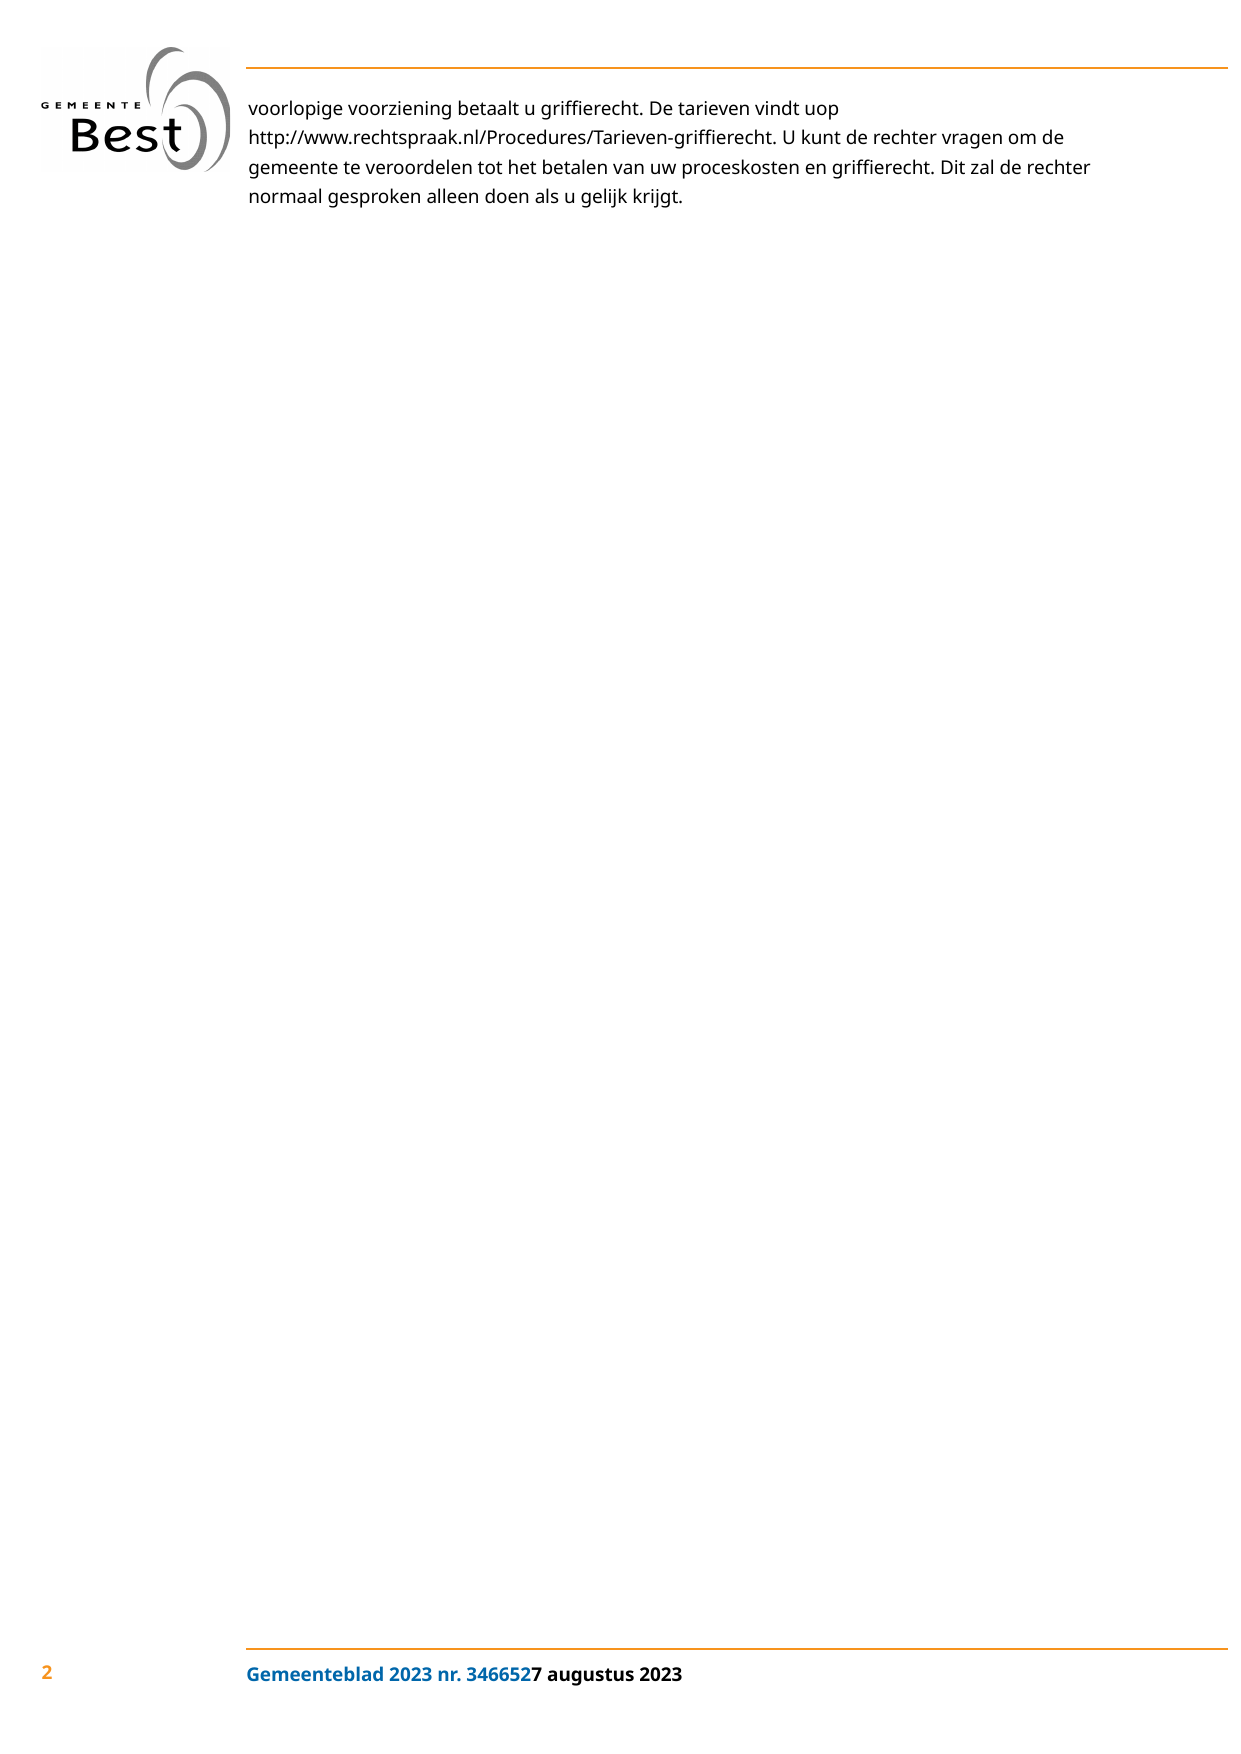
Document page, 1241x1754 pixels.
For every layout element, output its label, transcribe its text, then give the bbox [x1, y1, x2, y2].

text voorlopige voorziening betaalt u griffierecht. De tarieven vindt uop http://www.rechtspraak.nl/Procedures/Tarieven-griffierecht. U kunt de rechter vragen om de gemeente te veroordelen tot het betalen van uw proceskosten en griffierecht. Dit zal de rechter normaal gesproken alleen doen als u gelijk krijgt. [248, 95, 1152, 209]
picture [41, 47, 231, 172]
